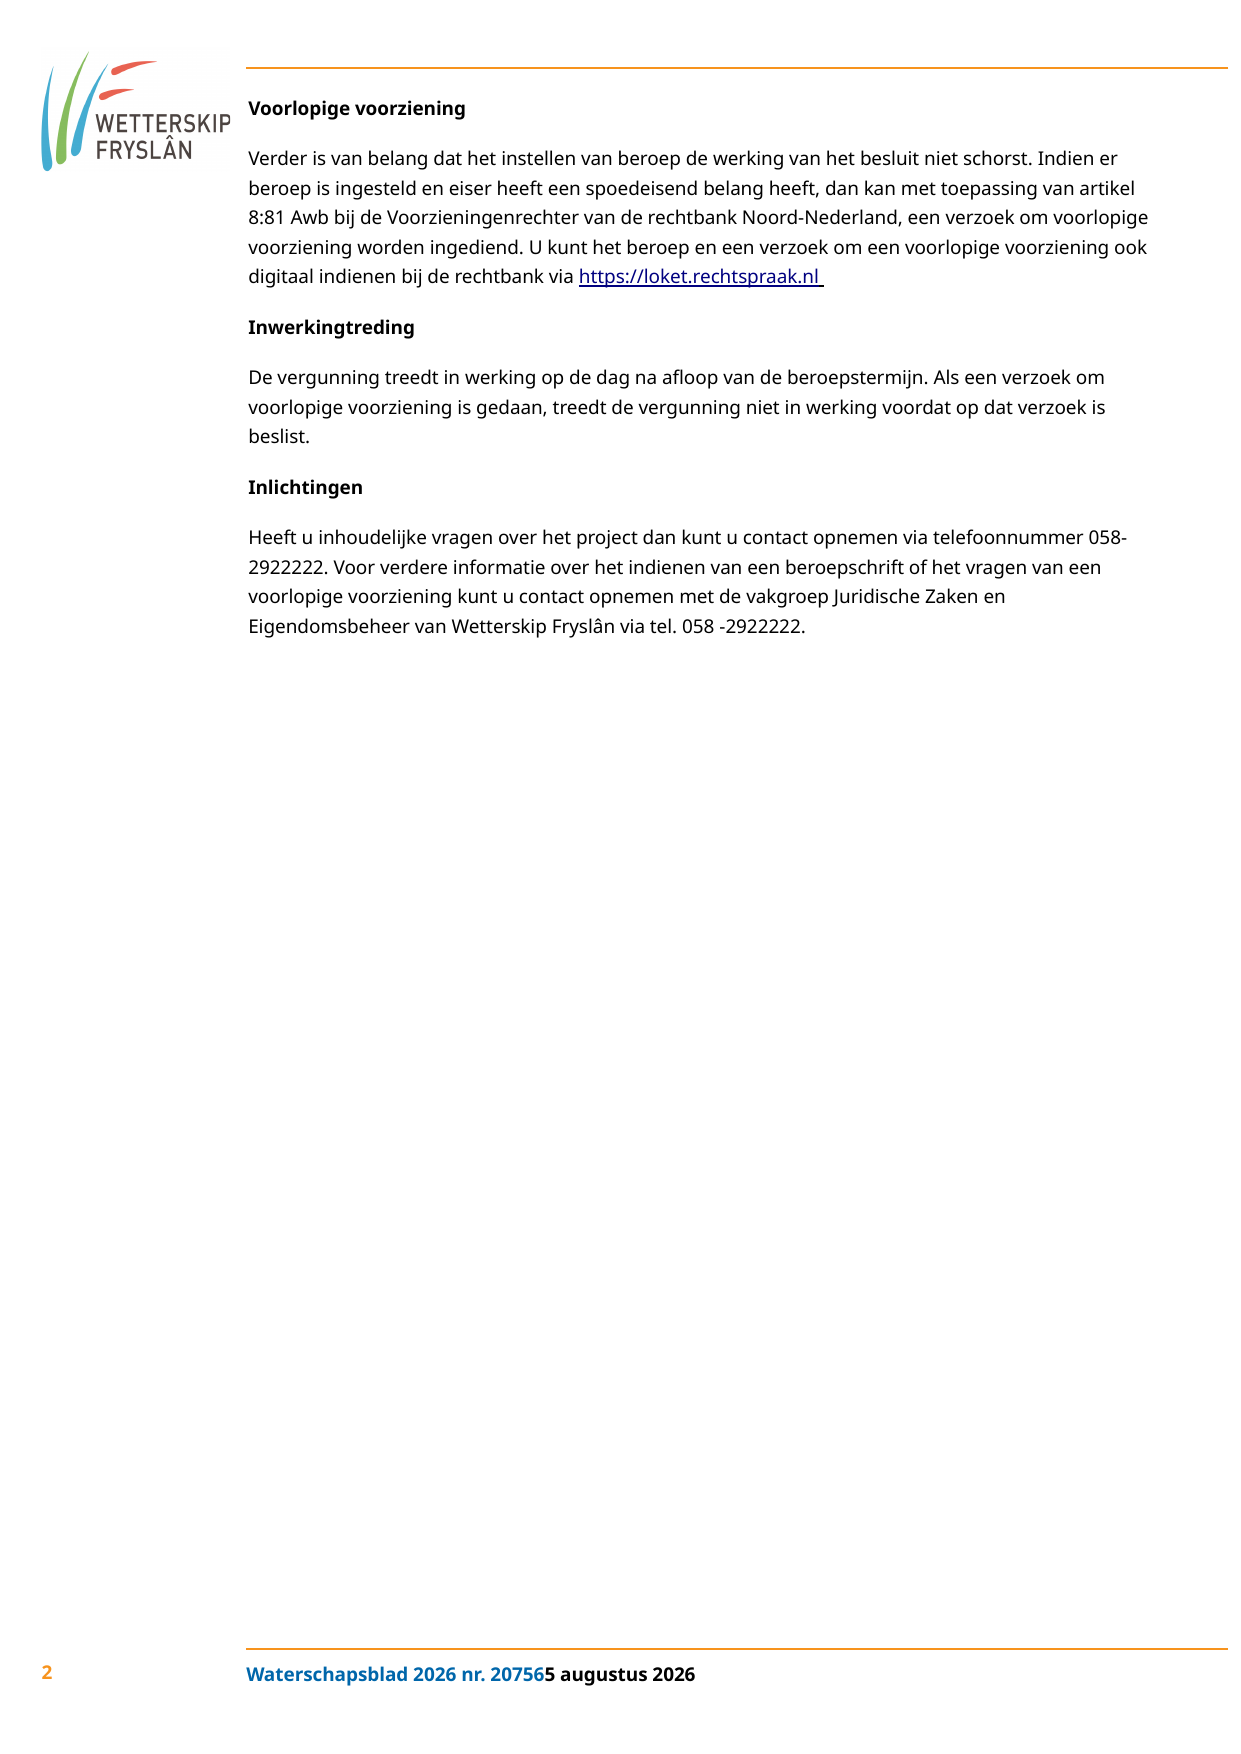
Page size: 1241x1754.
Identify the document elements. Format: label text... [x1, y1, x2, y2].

text Inwerkingtreding [248, 314, 1152, 340]
picture [41, 47, 231, 172]
text Verder is van belang dat het instellen van beroep de werking van het besluit niet schorst. Indien er beroep is ingesteld en eiser heeft een spoedeisend belang heeft, dan kan met toepassing van artikel 8:81 Awb bij de Voorzieningenrechter van de rechtbank Noord-Nederland, een verzoek om voorlopige voorziening worden ingediend. U kunt het beroep en een verzoek om een voorlopige voorziening ook digitaal indienen bij de rechtbank via https://loket.rechtspraak.nl [248, 145, 1152, 289]
text Inlichtingen [248, 474, 1152, 500]
text Voorlopige voorziening [248, 95, 1152, 121]
text De vergunning treedt in werking op de dag na afloop van de beroepstermijn. Als een verzoek om voorlopige voorziening is gedaan, treedt de vergunning niet in werking voordat op dat verzoek is beslist. [248, 364, 1152, 449]
text Heeft u inhoudelijke vragen over het project dan kunt u contact opnemen via telefoonnummer 058-2922222. Voor verdere informatie over het indienen van een beroepschrift of het vragen van een voorlopige voorziening kunt u contact opnemen met de vakgroep Juridische Zaken en Eigendomsbeheer van Wetterskip Fryslân via tel. 058 -2922222. [248, 524, 1152, 639]
